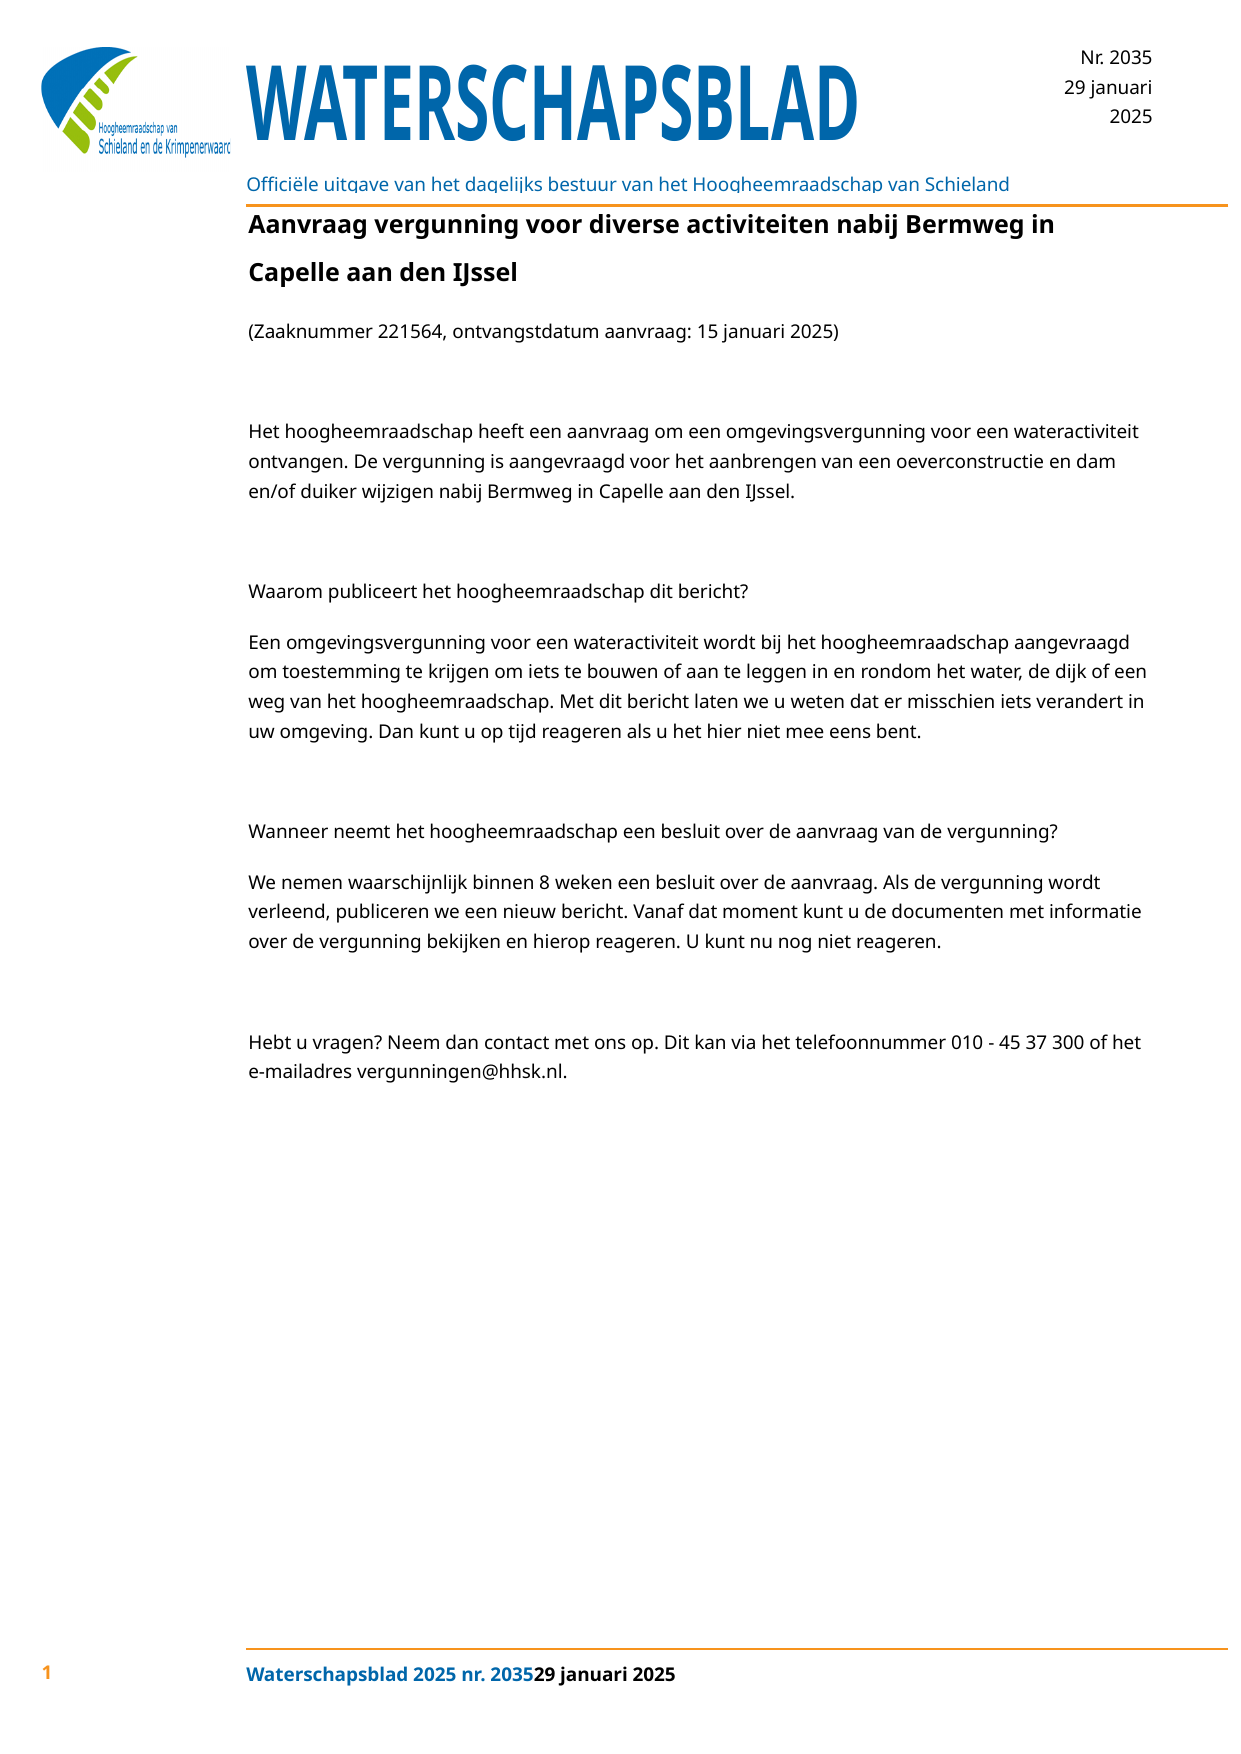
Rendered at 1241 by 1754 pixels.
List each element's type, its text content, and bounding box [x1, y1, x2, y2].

picture [41, 47, 231, 172]
text Waarom publiceert het hoogheemraadschap dit bericht? [248, 579, 1152, 604]
text We nemen waarschijnlijk binnen 8 weken een besluit over de aanvraag. Als de vergunning wordt verleend, publiceren we een nieuw bericht. Vanaf dat moment kunt u de documenten met informatie over de vergunning bekijken en hierop reageren. U kunt nu nog niet reageren. [248, 869, 1152, 954]
text Hebt u vragen? Neem dan contact met ons op. Dit kan via het telefoonnummer 010 - 45 37 300 of het e-mailadres vergunningen@hhsk.nl. [248, 1029, 1152, 1084]
text (Zaaknummer 221564, ontvangstdatum aanvraag: 15 januari 2025) [248, 318, 1152, 344]
text Het hoogheemraadschap heeft een aanvraag om een omgevingsvergunning voor een wateractiviteit ontvangen. De vergunning is aangevraagd voor het aanbrengen van een oeverconstructie en dam en/of duiker wijzigen nabij Bermweg in Capelle aan den IJssel. [248, 419, 1152, 504]
text Aanvraag vergunning voor diverse activiteiten nabij Bermweg in Capelle aan den IJssel [248, 207, 1152, 288]
text Wanneer neemt het hoogheemraadschap een besluit over de aanvraag van de vergunning? [248, 819, 1152, 844]
text Een omgevingsvergunning voor een wateractiviteit wordt bij het hoogheemraadschap aangevraagd om toestemming te krijgen om iets te bouwen of aan te leggen in en rondom het water, de dijk of een weg van het hoogheemraadschap. Met dit bericht laten we u weten dat er misschien iets verandert in uw omgeving. Dan kunt u op tijd reageren als u het hier niet mee eens bent. [248, 629, 1152, 744]
